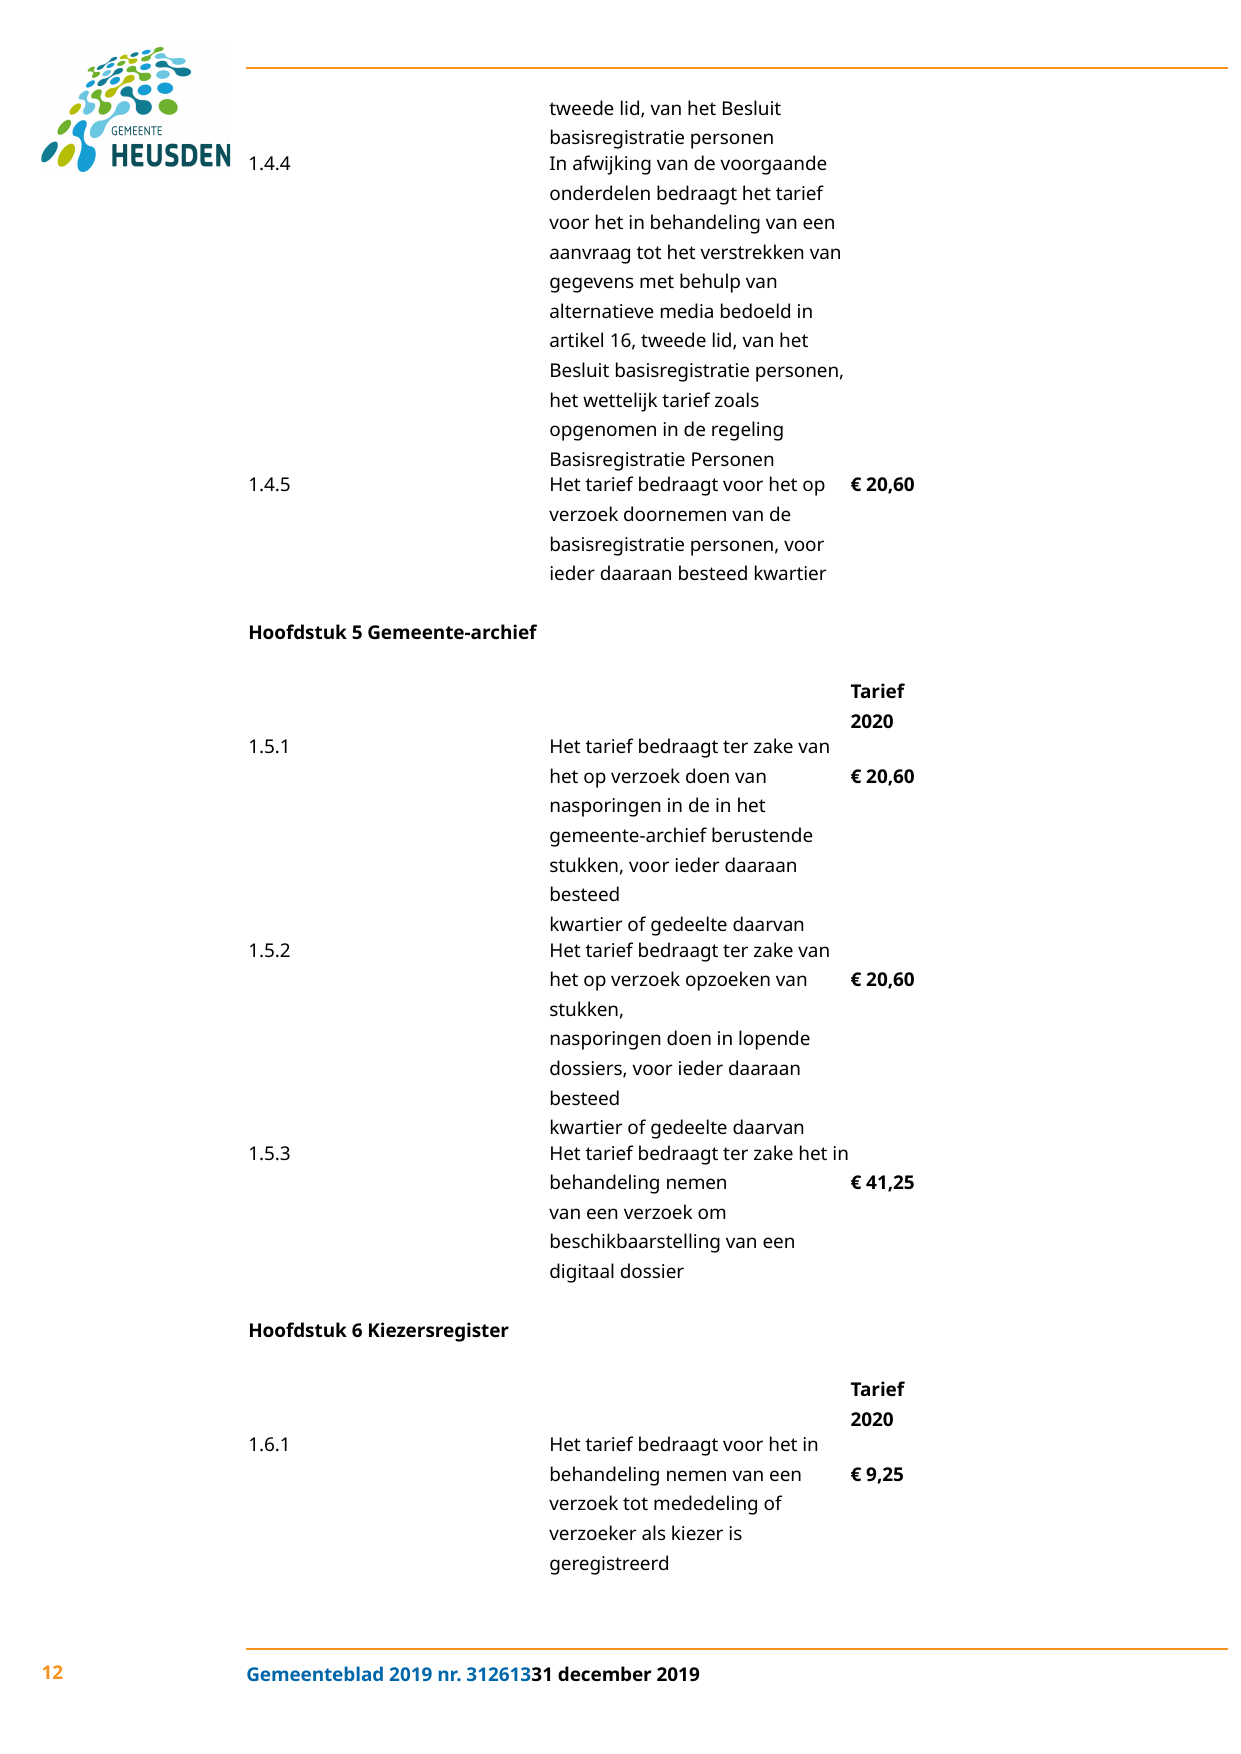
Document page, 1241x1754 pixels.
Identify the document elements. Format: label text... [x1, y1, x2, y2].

table_cell 1.4.5 [248, 472, 549, 586]
table_cell [248, 95, 549, 150]
table_cell 1.5.2 [248, 937, 549, 1140]
table_cell 1.5.3 [248, 1140, 549, 1284]
table_cell € 41,25 [850, 1140, 1152, 1284]
table_header [248, 678, 549, 733]
table_cell € 20,60 [850, 472, 1152, 586]
table_cell Het tarief bedraagt ter zake van het op verzoek doen van nasporingen in de in het gemeente-archief berustende stukken, voor ieder daaraan besteed kwartier of gedeelte daarvan [549, 734, 850, 937]
table_header Tarief 2020 [850, 1376, 1152, 1431]
table_cell 1.4.4 [248, 150, 549, 472]
text Hoofdstuk 6 Kiezersregister [248, 1317, 1152, 1343]
table_cell [850, 95, 1152, 150]
table_header [549, 678, 850, 733]
table_cell € 20,60 [850, 937, 1152, 1140]
table_cell tweede lid, van het Besluit basisregistratie personen [549, 95, 850, 150]
table_header Tarief 2020 [850, 678, 1152, 733]
table_cell Het tarief bedraagt voor het op verzoek doornemen van de basisregistratie personen, voor ieder daaraan besteed kwartier [549, 472, 850, 586]
table_cell 1.5.1 [248, 734, 549, 937]
table_header [549, 1376, 850, 1431]
table_cell In afwijking van de voorgaande onderdelen bedraagt het tarief voor het in behandeling van een aanvraag tot het verstrekken van gegevens met behulp van alternatieve media bedoeld in artikel 16, tweede lid, van het Besluit basisregistratie personen, het wettelijk tarief zoals opgenomen in de regeling Basisregistratie Personen [549, 150, 850, 472]
table_cell [850, 150, 1152, 472]
text Hoofdstuk 5 Gemeente-archief [248, 619, 1152, 645]
table_cell € 20,60 [850, 734, 1152, 937]
table_cell € 9,25 [850, 1431, 1152, 1576]
table_cell Het tarief bedraagt voor het in behandeling nemen van een verzoek tot mededeling of verzoeker als kiezer is geregistreerd [549, 1431, 850, 1576]
table_cell Het tarief bedraagt ter zake van het op verzoek opzoeken van stukken, nasporingen doen in lopende dossiers, voor ieder daaraan besteed kwartier of gedeelte daarvan [549, 937, 850, 1140]
table_cell 1.6.1 [248, 1431, 549, 1576]
table_header [248, 1376, 549, 1431]
picture [41, 47, 231, 172]
table_cell Het tarief bedraagt ter zake het in behandeling nemen van een verzoek om beschikbaarstelling van een digitaal dossier [549, 1140, 850, 1284]
